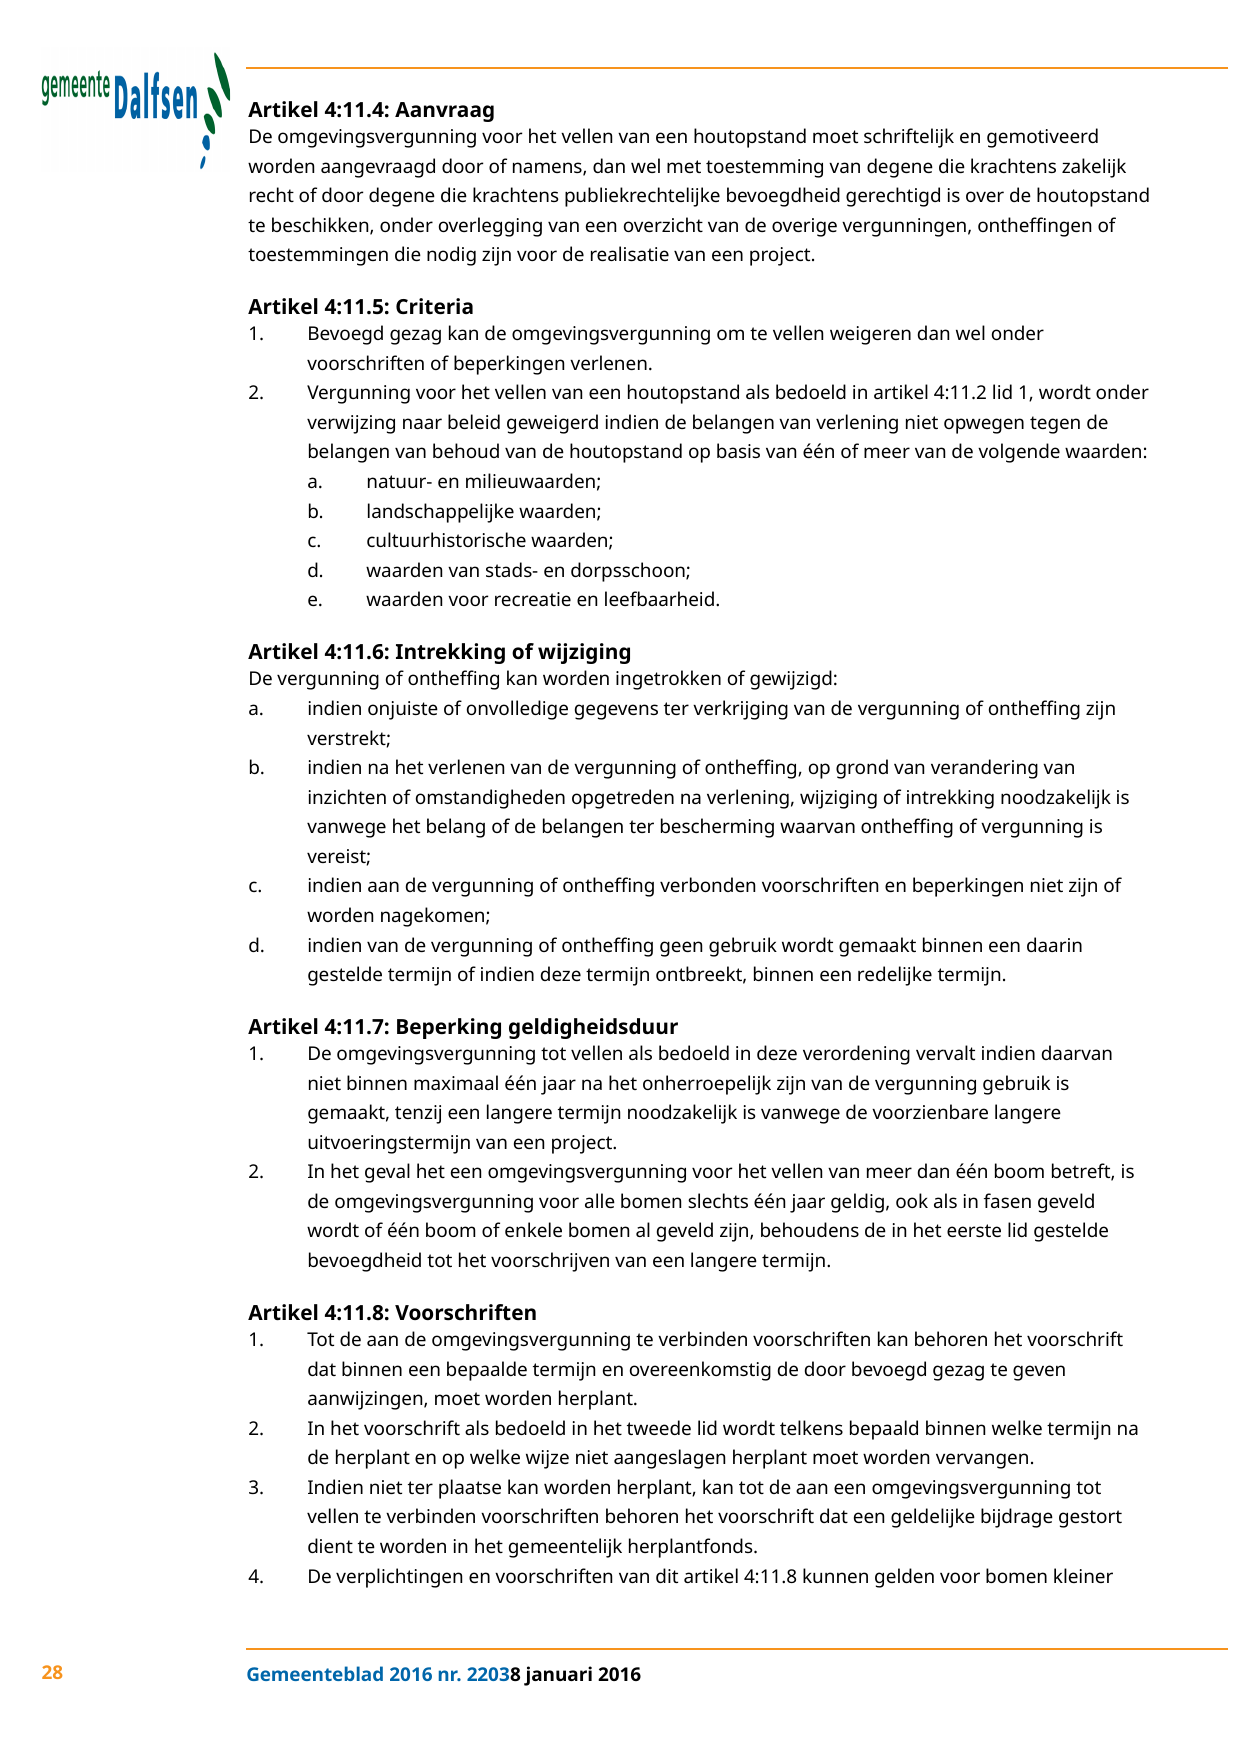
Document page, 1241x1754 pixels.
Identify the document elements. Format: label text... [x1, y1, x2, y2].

list natuur- en milieuwaarden; [307, 468, 1152, 494]
list indien aan de vergunning of ontheffing verbonden voorschriften en beperkingen niet zijn of worden nagekomen; [248, 873, 1152, 928]
list Tot de aan de omgevingsvergunning te verbinden voorschriften kan behoren het voorschrift dat binnen een bepaalde termijn en overeenkomstig de door bevoegd gezag te geven aanwijzingen, moet worden herplant. [248, 1326, 1152, 1411]
text Artikel 4:11.7: Beperking geldigheidsduur [248, 1012, 1152, 1040]
list Vergunning voor het vellen van een houtopstand als bedoeld in artikel 4:11.2 lid 1, wordt onder verwijzing naar beleid geweigerd indien de belangen van verlening niet opwegen tegen de belangen van behoud van de houtopstand op basis van één of meer van de volgende waarden: [248, 379, 1152, 464]
list landschappelijke waarden; [307, 498, 1152, 524]
list Indien niet ter plaatse kan worden herplant, kan tot de aan een omgevingsvergunning tot vellen te verbinden voorschriften behoren het voorschrift dat een geldelijke bijdrage gestort dient te worden in het gemeentelijk herplantfonds. [248, 1474, 1152, 1559]
list waarden van stads- en dorpsschoon; [307, 557, 1152, 583]
list De omgevingsvergunning tot vellen als bedoeld in deze verordening vervalt indien daarvan niet binnen maximaal één jaar na het onherroepelijk zijn van de vergunning gebruik is gemaakt, tenzij een langere termijn noodzakelijk is vanwege de voorzienbare langere uitvoeringstermijn van een project. [248, 1040, 1152, 1155]
list indien onjuiste of onvolledige gegevens ter verkrijging van de vergunning of ontheffing zijn verstrekt; [248, 695, 1152, 750]
picture [41, 47, 231, 172]
list waarden voor recreatie en leefbaarheid. [307, 587, 1152, 612]
list In het geval het een omgevingsvergunning voor het vellen van meer dan één boom betreft, is de omgevingsvergunning voor alle bomen slechts één jaar geldig, ook als in fasen geveld wordt of één boom of enkele bomen al geveld zijn, behoudens de in het eerste lid gestelde bevoegdheid tot het voorschrijven van een langere termijn. [248, 1158, 1152, 1273]
list De verplichtingen en voorschriften van dit artikel 4:11.8 kunnen gelden voor bomen kleiner [248, 1563, 1152, 1588]
text De vergunning of ontheffing kan worden ingetrokken of gewijzigd: [248, 666, 1152, 691]
text Artikel 4:11.5: Criteria [248, 292, 1152, 320]
list indien van de vergunning of ontheffing geen gebruik wordt gemaakt binnen een daarin gestelde termijn of indien deze termijn ontbreekt, binnen een redelijke termijn. [248, 932, 1152, 987]
list indien na het verlenen van de vergunning of ontheffing, op grond van verandering van inzichten of omstandigheden opgetreden na verlening, wijziging of intrekking noodzakelijk is vanwege het belang of de belangen ter bescherming waarvan ontheffing of vergunning is vereist; [248, 754, 1152, 869]
text De omgevingsvergunning voor het vellen van een houtopstand moet schriftelijk en gemotiveerd worden aangevraagd door of namens, dan wel met toestemming van degene die krachtens zakelijk recht of door degene die krachtens publiekrechtelijke bevoegdheid gerechtigd is over de houtopstand te beschikken, onder overlegging van een overzicht van de overige vergunningen, ontheffingen of toestemmingen die nodig zijn voor de realisatie van een project. [248, 123, 1152, 267]
list Bevoegd gezag kan de omgevingsvergunning om te vellen weigeren dan wel onder voorschriften of beperkingen verlenen. [248, 320, 1152, 376]
text Artikel 4:11.6: Intrekking of wijziging [248, 637, 1152, 666]
list cultuurhistorische waarden; [307, 527, 1152, 553]
text Artikel 4:11.8: Voorschriften [248, 1298, 1152, 1326]
list In het voorschrift als bedoeld in het tweede lid wordt telkens bepaald binnen welke termijn na de herplant en op welke wijze niet aangeslagen herplant moet worden vervangen. [248, 1415, 1152, 1470]
text Artikel 4:11.4: Aanvraag [248, 95, 1152, 123]
